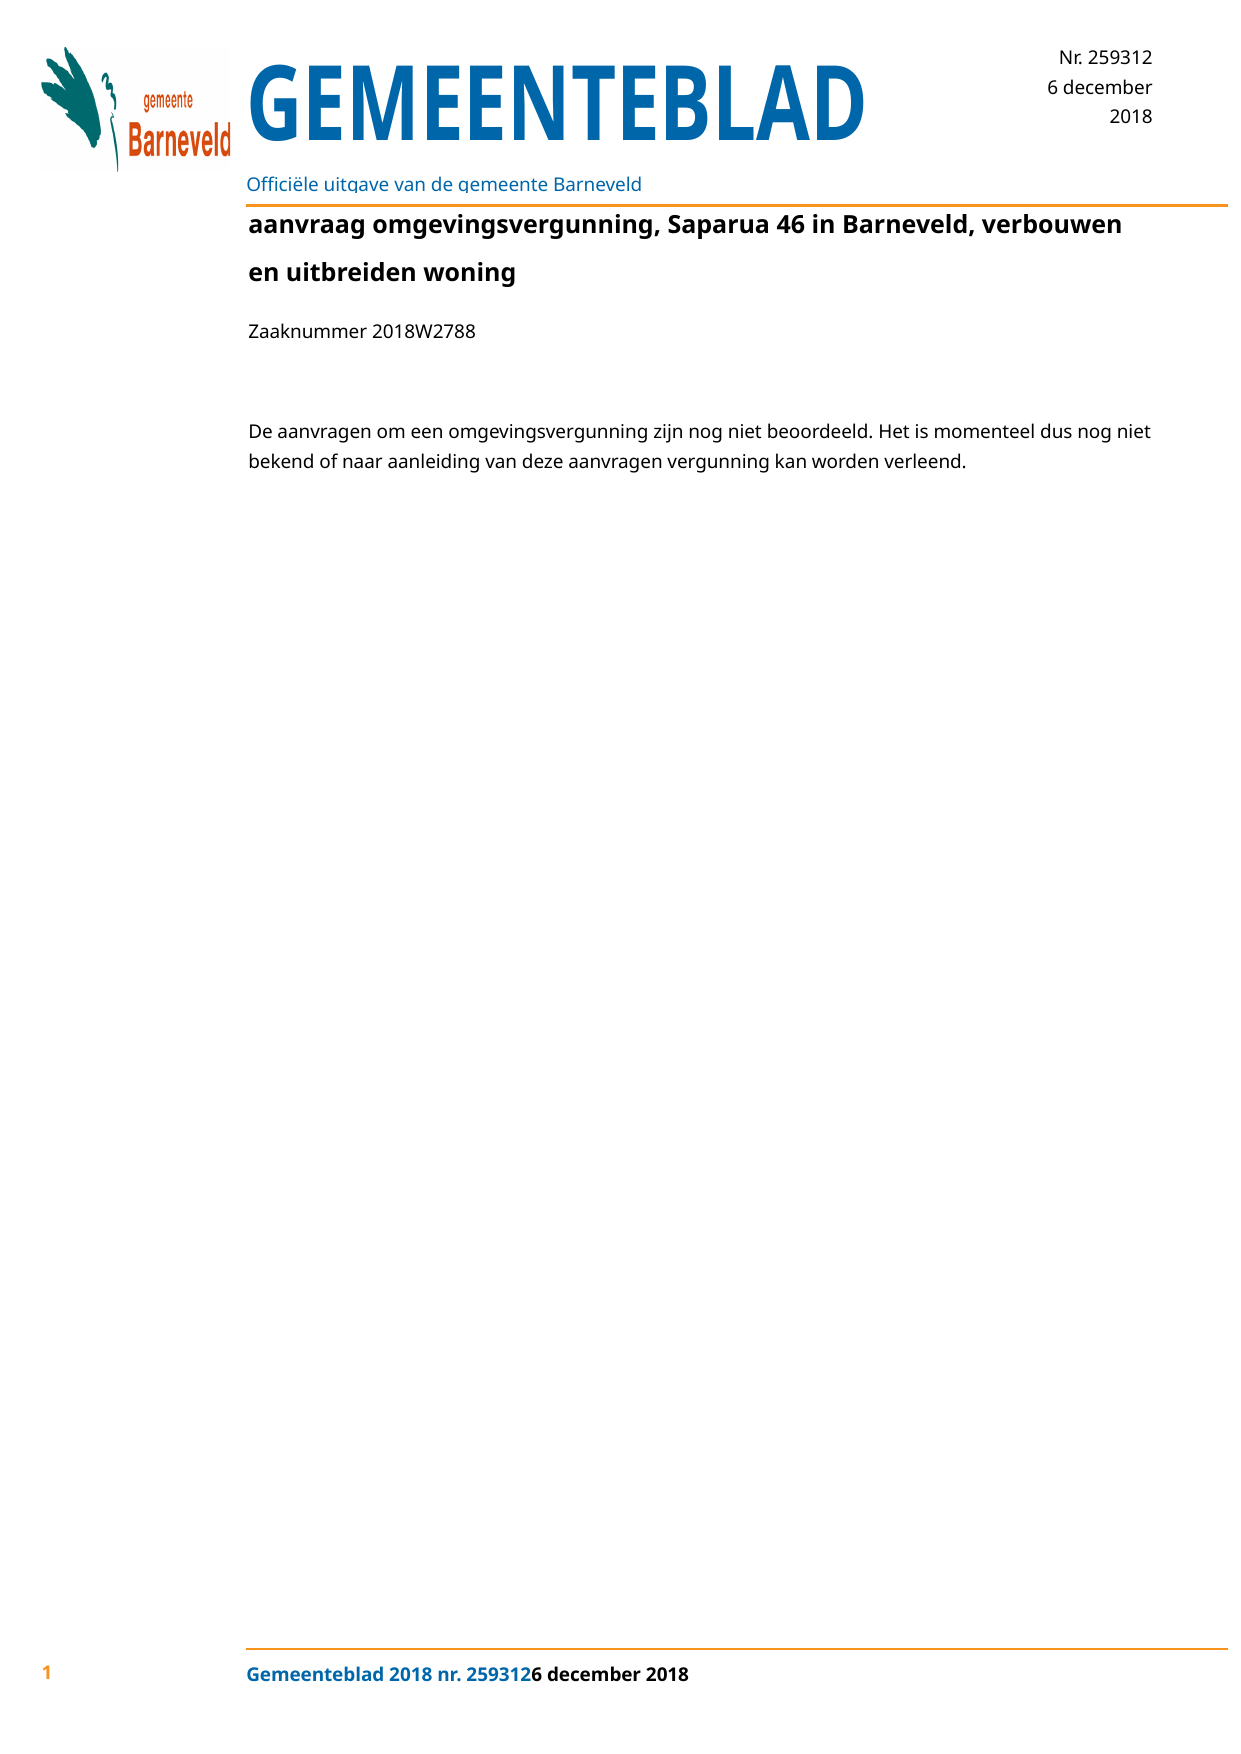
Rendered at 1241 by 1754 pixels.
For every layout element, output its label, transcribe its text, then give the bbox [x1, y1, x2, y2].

picture [41, 47, 231, 172]
text Zaaknummer 2018W2788 [248, 318, 1152, 344]
text aanvraag omgevingsvergunning, Saparua 46 in Barneveld, verbouwen en uitbreiden woning [248, 207, 1152, 288]
text De aanvragen om een omgevingsvergunning zijn nog niet beoordeeld. Het is momenteel dus nog niet bekend of naar aanleiding van deze aanvragen vergunning kan worden verleend. [248, 419, 1152, 474]
